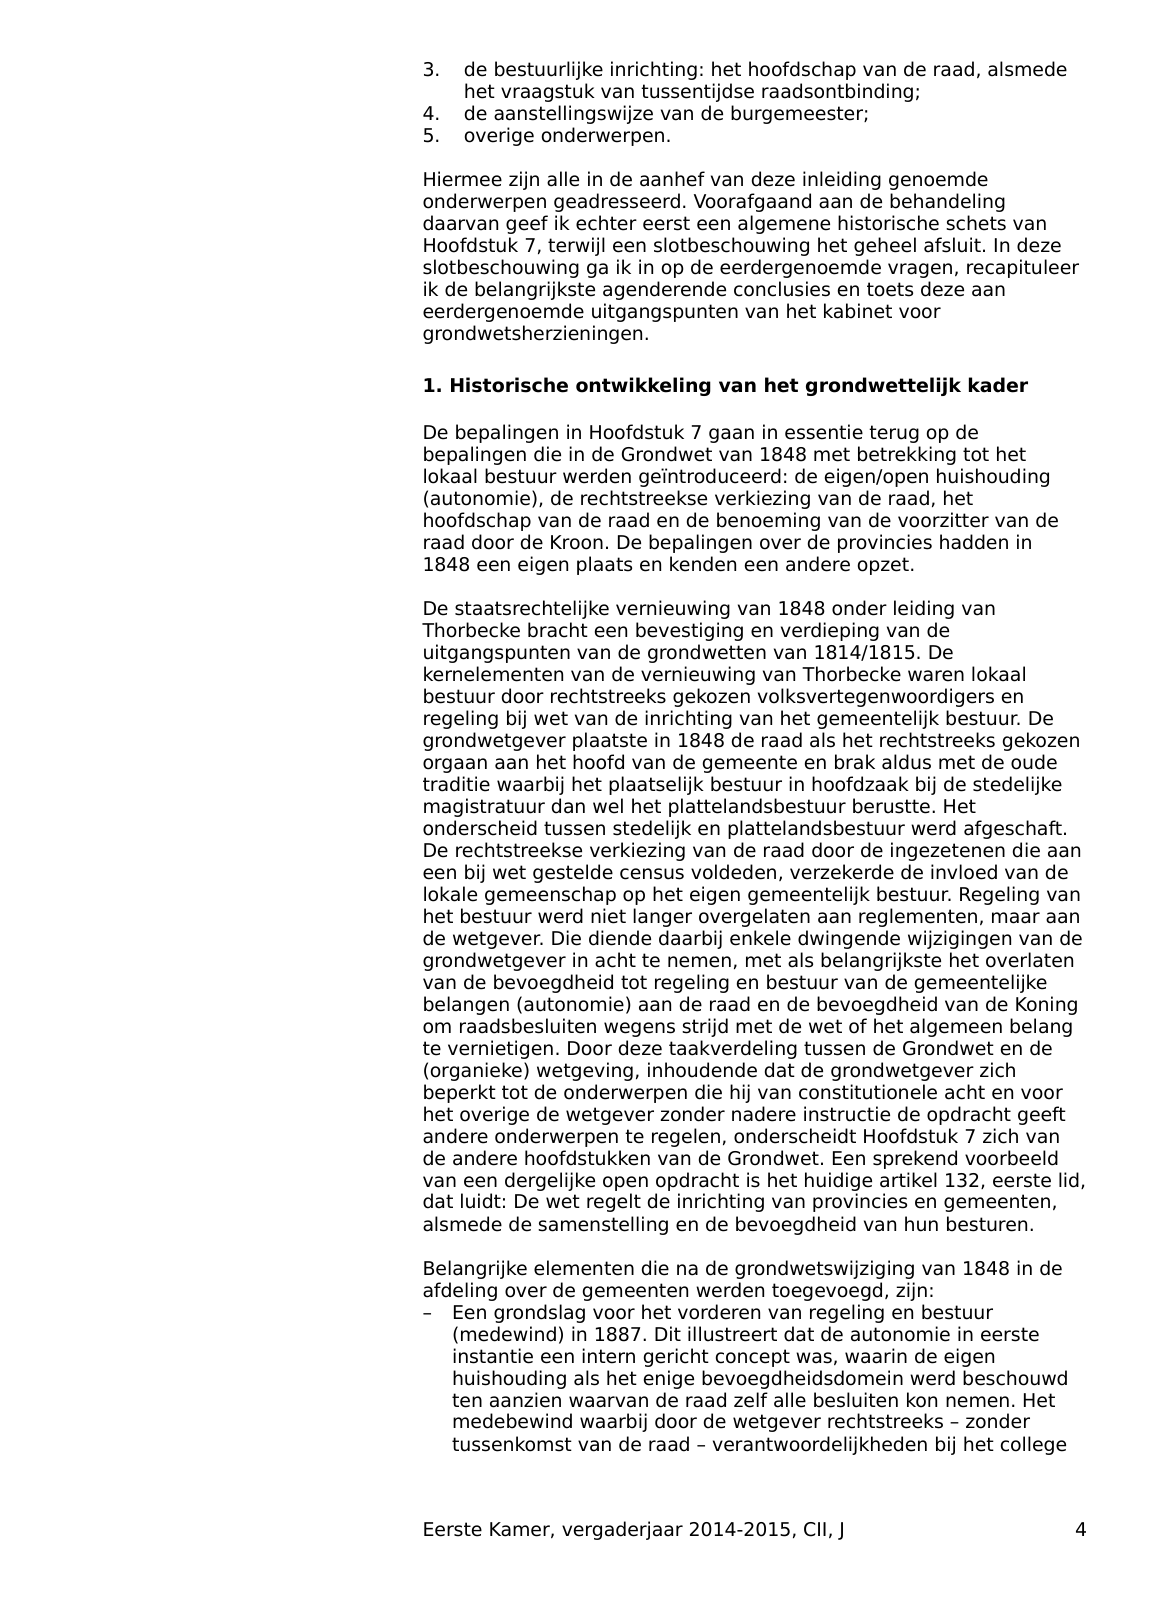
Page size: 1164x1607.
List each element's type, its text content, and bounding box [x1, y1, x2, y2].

text 4. de aanstellingswijze van de burgemeester; [422, 103, 1087, 125]
text 3. de bestuurlijke inrichting: het hoofdschap van de raad, alsmede het vraagstuk van tussentijdse raadsontbinding; [422, 59, 1087, 103]
text – Een grondslag voor het vorderen van regeling en bestuur (medewind) in 1887. Dit illustreert dat de autonomie in eerste instantie een intern gericht concept was, waarin de eigen huishouding als het enige bevoegdheidsdomein werd beschouwd ten aanzien waarvan de raad zelf alle besluiten kon nemen. Het medebewind waarbij door de wetgever rechtstreeks – zonder tussenkomst van de raad – verantwoordelijkheden bij het college [422, 1302, 1087, 1455]
text 5. overige onderwerpen. [422, 125, 1087, 147]
text De bepalingen in Hoofdstuk 7 gaan in essentie terug op de bepalingen die in de Grondwet van 1848 met betrekking tot het lokaal bestuur werden geïntroduceerd: de eigen/open huishouding (autonomie), de rechtstreekse verkiezing van de raad, het hoofdschap van de raad en de benoeming van de voorzitter van de raad door de Kroon. De bepalingen over de provincies hadden in 1848 een eigen plaats en kenden een andere opzet. [422, 422, 1087, 576]
text Belangrijke elementen die na de grondwetswijziging van 1848 in de afdeling over de gemeenten werden toegevoegd, zijn: [422, 1258, 1087, 1302]
text Hiermee zijn alle in de aanhef van deze inleiding genoemde onderwerpen geadresseerd. Voorafgaand aan de behandeling daarvan geef ik echter eerst een algemene historische schets van Hoofdstuk 7, terwijl een slotbeschouwing het geheel afsluit. In deze slotbeschouwing ga ik in op de eerdergenoemde vragen, recapituleer ik de belangrijkste agenderende conclusies en toets deze aan eerdergenoemde uitgangspunten van het kabinet voor grondwetsherzieningen. [422, 169, 1087, 345]
subtitle 1. Historische ontwikkeling van het grondwettelijk kader [422, 375, 1087, 397]
text De staatsrechtelijke vernieuwing van 1848 onder leiding van Thorbecke bracht een bevestiging en verdieping van de uitgangspunten van de grondwetten van 1814/1815. De kernelementen van de vernieuwing van Thorbecke waren lokaal bestuur door rechtstreeks gekozen volksvertegenwoordigers en regeling bij wet van de inrichting van het gemeentelijk bestuur. De grondwetgever plaatste in 1848 de raad als het rechtstreeks gekozen orgaan aan het hoofd van de gemeente en brak aldus met de oude traditie waarbij het plaatselijk bestuur in hoofdzaak bij de stedelijke magistratuur dan wel het plattelandsbestuur berustte. Het onderscheid tussen stedelijk en plattelandsbestuur werd afgeschaft. De rechtstreekse verkiezing van de raad door de ingezetenen die aan een bij wet gestelde census voldeden, verzekerde de invloed van de lokale gemeenschap op het eigen gemeentelijk bestuur. Regeling van het bestuur werd niet langer overgelaten aan reglementen, maar aan de wetgever. Die diende daarbij enkele dwingende wijzigingen van de grondwetgever in acht te nemen, met als belangrijkste het overlaten van de bevoegdheid tot regeling en bestuur van de gemeentelijke belangen (autonomie) aan de raad en de bevoegdheid van de Koning om raadsbesluiten wegens strijd met de wet of het algemeen belang te vernietigen. Door deze taakverdeling tussen de Grondwet en de (organieke) wetgeving, inhoudende dat de grondwetgever zich beperkt tot de onderwerpen die hij van constitutionele acht en voor het overige de wetgever zonder nadere instructie de opdracht geeft andere onderwerpen te regelen, onderscheidt Hoofdstuk 7 zich van de andere hoofdstukken van de Grondwet. Een sprekend voorbeeld van een dergelijke open opdracht is het huidige artikel 132, eerste lid, dat luidt: De wet regelt de inrichting van provincies en gemeenten, alsmede de samenstelling en de bevoegdheid van hun besturen. [422, 598, 1087, 1235]
